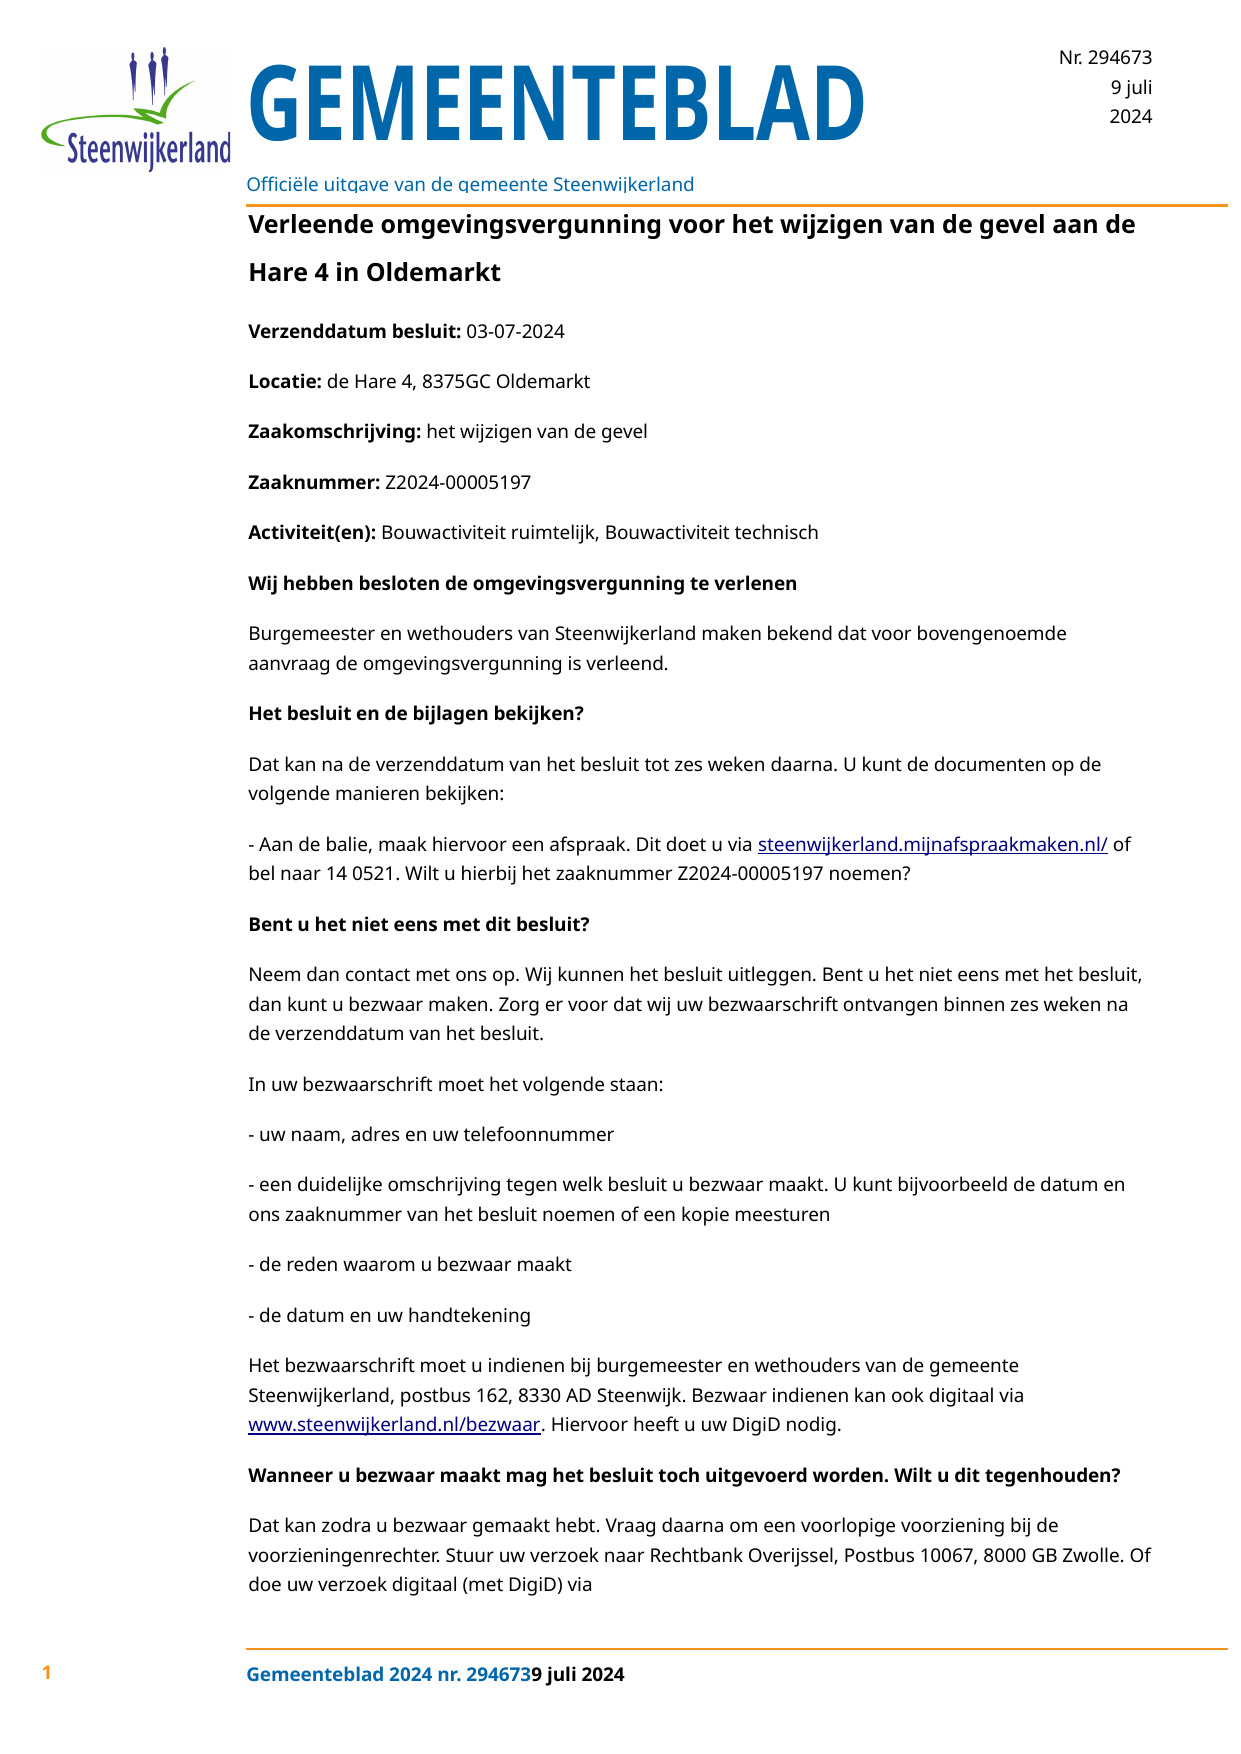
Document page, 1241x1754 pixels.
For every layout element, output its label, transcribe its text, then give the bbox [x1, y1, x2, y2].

text Zaaknummer: Z2024-00005197 [248, 469, 1152, 495]
text Burgemeester en wethouders van Steenwijkerland maken bekend dat voor bovengenoemde aanvraag de omgevingsvergunning is verleend. [248, 620, 1152, 676]
text - uw naam, adres en uw telefoonnummer [248, 1121, 1152, 1147]
text - de datum en uw handtekening [248, 1302, 1152, 1328]
text Verleende omgevingsvergunning voor het wijzigen van de gevel aan de Hare 4 in Oldemarkt [248, 207, 1152, 288]
text Activiteit(en): Bouwactiviteit ruimtelijk, Bouwactiviteit technisch [248, 519, 1152, 545]
text Verzenddatum besluit: 03-07-2024 [248, 318, 1152, 344]
text Locatie: de Hare 4, 8375GC Oldemarkt [248, 368, 1152, 394]
text In uw bezwaarschrift moet het volgende staan: [248, 1071, 1152, 1097]
text - Aan de balie, maak hiervoor een afspraak. Dit doet u via steenwijkerland.mijnafspraakmaken.nl/ of bel naar 14 0521. Wilt u hierbij het zaaknummer Z2024-00005197 noemen? [248, 831, 1152, 886]
text Dat kan zodra u bezwaar gemaakt hebt. Vraag daarna om een voorlopige voorziening bij de voorzieningenrechter. Stuur uw verzoek naar Rechtbank Overijssel, Postbus 10067, 8000 GB Zwolle. Of doe uw verzoek digitaal (met DigiD) via [248, 1512, 1152, 1597]
text Het besluit en de bijlagen bekijken? [248, 700, 1152, 726]
text Wij hebben besloten de omgevingsvergunning te verlenen [248, 570, 1152, 596]
text Zaakomschrijving: het wijzigen van de gevel [248, 419, 1152, 444]
picture [41, 47, 231, 172]
text Dat kan na de verzenddatum van het besluit tot zes weken daarna. U kunt de documenten op de volgende manieren bekijken: [248, 751, 1152, 806]
text Wanneer u bezwaar maakt mag het besluit toch uitgevoerd worden. Wilt u dit tegenhouden? [248, 1462, 1152, 1488]
text Bent u het niet eens met dit besluit? [248, 911, 1152, 937]
text - een duidelijke omschrijving tegen welk besluit u bezwaar maakt. U kunt bijvoorbeeld de datum en ons zaaknummer van het besluit noemen of een kopie meesturen [248, 1172, 1152, 1227]
text Het bezwaarschrift moet u indienen bij burgemeester en wethouders van de gemeente Steenwijkerland, postbus 162, 8330 AD Steenwijk. Bezwaar indienen kan ook digitaal via www.steenwijkerland.nl/bezwaar. Hiervoor heeft u uw DigiD nodig. [248, 1352, 1152, 1437]
text Neem dan contact met ons op. Wij kunnen het besluit uitleggen. Bent u het niet eens met het besluit, dan kunt u bezwaar maken. Zorg er voor dat wij uw bezwaarschrift ontvangen binnen zes weken na de verzenddatum van het besluit. [248, 961, 1152, 1046]
text - de reden waarom u bezwaar maakt [248, 1252, 1152, 1277]
